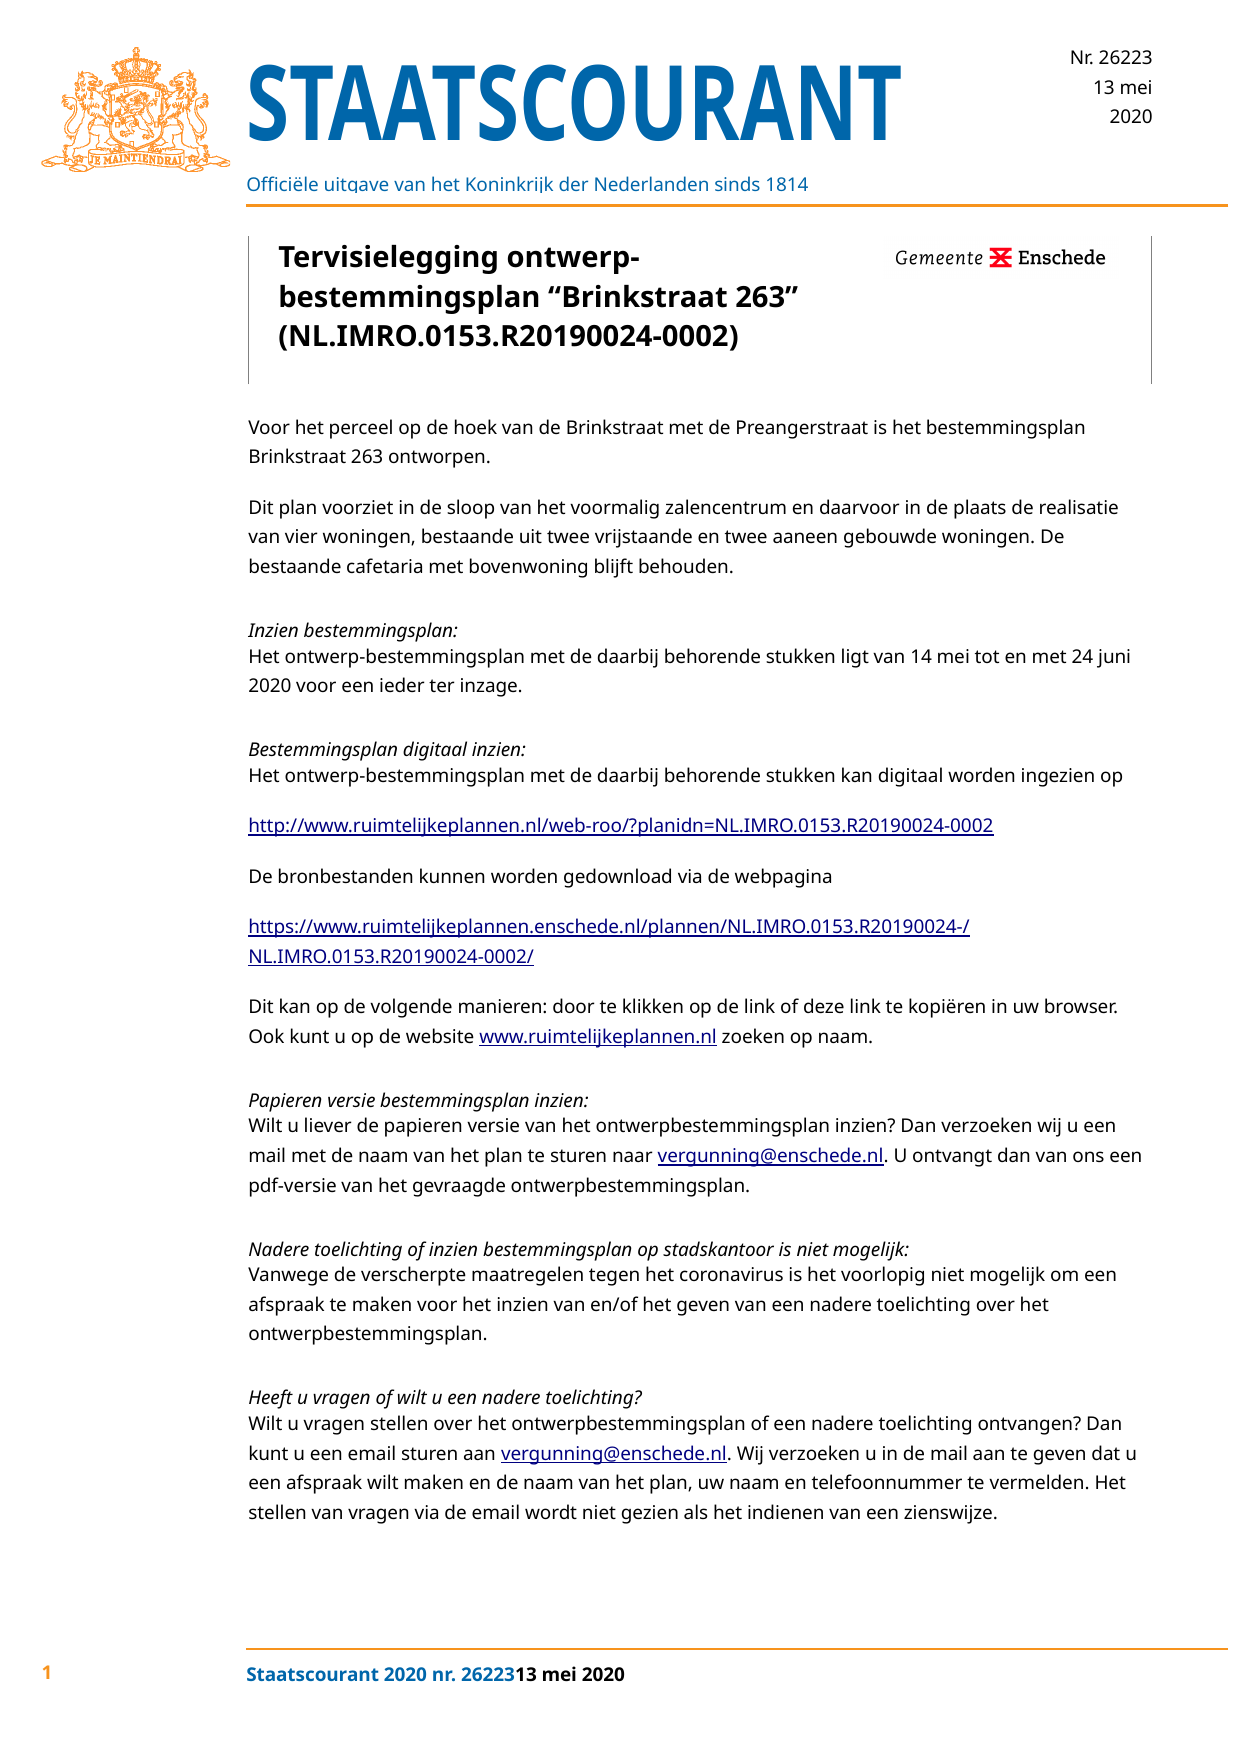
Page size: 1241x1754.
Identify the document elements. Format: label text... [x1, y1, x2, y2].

text Dit kan op de volgende manieren: door te klikken op de link of deze link te kopiëren in uw browser. Ook kunt u op de website www.ruimtelijkeplannen.nl zoeken op naam. [248, 993, 1152, 1049]
text https://www.ruimtelijkeplannen.enschede.nl/plannen/NL.IMRO.0153.R20190024-/NL.IMRO.0153.R20190024-0002/ [248, 913, 1152, 969]
picture [41, 47, 231, 172]
table_header [850, 236, 1151, 384]
text Nadere toelichting of inzien bestemmingsplan op stadskantoor is niet mogelijk: [248, 1236, 1152, 1261]
text Heeft u vragen of wilt u een nadere toelichting? [248, 1384, 1152, 1410]
text Voor het perceel op de hoek van de Brinkstraat met de Preangerstraat is het bestemmingsplan Brinkstraat 263 ontworpen. [248, 414, 1152, 469]
text Vanwege de verscherpte maatregelen tegen het coronavirus is het voorlopig niet mogelijk om een afspraak te maken voor het inzien van en/of het geven van een nadere toelichting over het ontwerpbestemmingsplan. [248, 1261, 1152, 1346]
text http://www.ruimtelijkeplannen.nl/web-roo/?planidn=NL.IMRO.0153.R20190024-0002 [248, 812, 1152, 838]
text Inzien bestemmingsplan: [248, 617, 1152, 643]
text Papieren versie bestemmingsplan inzien: [248, 1087, 1152, 1113]
text Bestemmingsplan digitaal inzien: [248, 736, 1152, 762]
text Het ontwerp-bestemmingsplan met de daarbij behorende stukken ligt van 14 mei tot en met 24 juni 2020 voor een ieder ter inzage. [248, 643, 1152, 698]
text Het ontwerp-bestemmingsplan met de daarbij behorende stukken kan digitaal worden ingezien op [248, 762, 1152, 788]
text Wilt u liever de papieren versie van het ontwerpbestemmingsplan inzien? Dan verzoeken wij u een mail met de naam van het plan te sturen naar vergunning@enschede.nl. U ontvangt dan van ons een pdf-versie van het gevraagde ontwerpbestemmingsplan. [248, 1113, 1152, 1197]
picture [882, 236, 1119, 279]
text Wilt u vragen stellen over het ontwerpbestemmingsplan of een nadere toelichting ontvangen? Dan kunt u een email sturen aan vergunning@enschede.nl. Wij verzoeken u in de mail aan te geven dat u een afspraak wilt maken en de naam van het plan, uw naam en telefoonnummer te vermelden. Het stellen van vragen via de email wordt niet gezien als het indienen van een zienswijze. [248, 1410, 1152, 1525]
table_header Tervisielegging ontwerp-bestemmingsplan “Brinkstraat 263” (NL.IMRO.0153.R20190024-0002) [249, 236, 850, 384]
text Dit plan voorziet in de sloop van het voormalig zalencentrum en daarvoor in de plaats de realisatie van vier woningen, bestaande uit twee vrijstaande en twee aaneen gebouwde woningen. De bestaande cafetaria met bovenwoning blijft behouden. [248, 494, 1152, 579]
text De bronbestanden kunnen worden gedownload via de webpagina [248, 863, 1152, 889]
